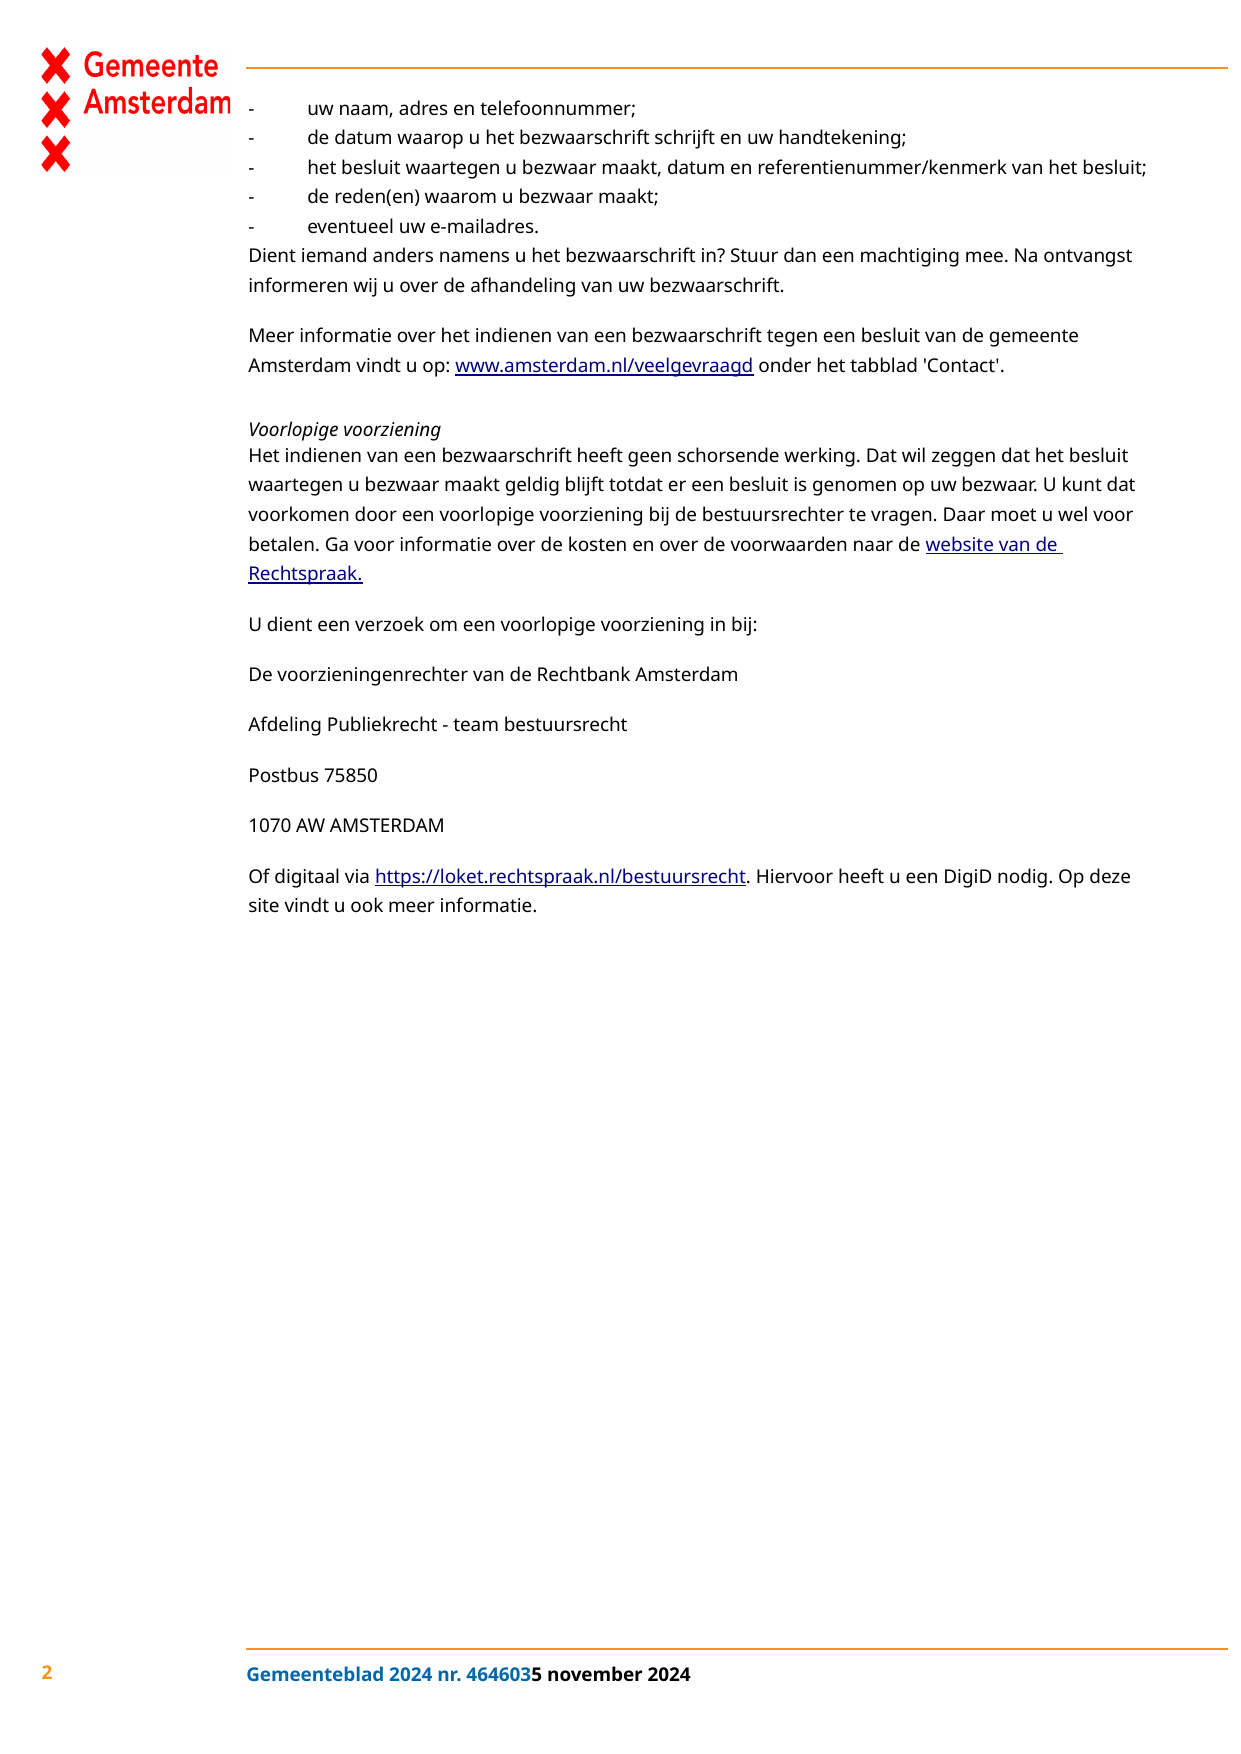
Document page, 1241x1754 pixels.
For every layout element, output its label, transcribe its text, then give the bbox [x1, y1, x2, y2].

list de reden(en) waarom u bezwaar maakt; [248, 183, 1152, 209]
text Dient iemand anders namens u het bezwaarschrift in? Stuur dan een machtiging mee. Na ontvangst informeren wij u over de afhandeling van uw bezwaarschrift. [248, 243, 1152, 298]
list de datum waarop u het bezwaarschrift schrijft en uw handtekening; [248, 124, 1152, 150]
text U dient een verzoek om een voorlopige voorziening in bij: [248, 611, 1152, 636]
list eventueel uw e-mailadres. [248, 213, 1152, 239]
text 1070 AW AMSTERDAM [248, 812, 1152, 838]
text Afdeling Publiekrecht - team bestuursrecht [248, 712, 1152, 737]
text Of digitaal via https://loket.rechtspraak.nl/bestuursrecht. Hiervoor heeft u een DigiD nodig. Op deze site vindt u ook meer informatie. [248, 863, 1152, 918]
list het besluit waartegen u bezwaar maakt, datum en referentienummer/kenmerk van het besluit; [248, 154, 1152, 180]
text De voorzieningenrechter van de Rechtbank Amsterdam [248, 661, 1152, 687]
text Het indienen van een bezwaarschrift heeft geen schorsende werking. Dat wil zeggen dat het besluit waartegen u bezwaar maakt geldig blijft totdat er een besluit is genomen op uw bezwaar. U kunt dat voorkomen door een voorlopige voorziening bij de bestuursrechter te vragen. Daar moet u wel voor betalen. Ga voor informatie over de kosten en over de voorwaarden naar de website van de Rechtspraak. [248, 442, 1152, 586]
picture [41, 47, 231, 172]
text Postbus 75850 [248, 762, 1152, 788]
text Meer informatie over het indienen van een bezwaarschrift tegen een besluit van de gemeente Amsterdam vindt u op: www.amsterdam.nl/veelgevraagd onder het tabblad 'Contact'. [248, 323, 1152, 378]
text Voorlopige voorziening [248, 416, 1152, 442]
list uw naam, adres en telefoonnummer; [248, 95, 1152, 121]
